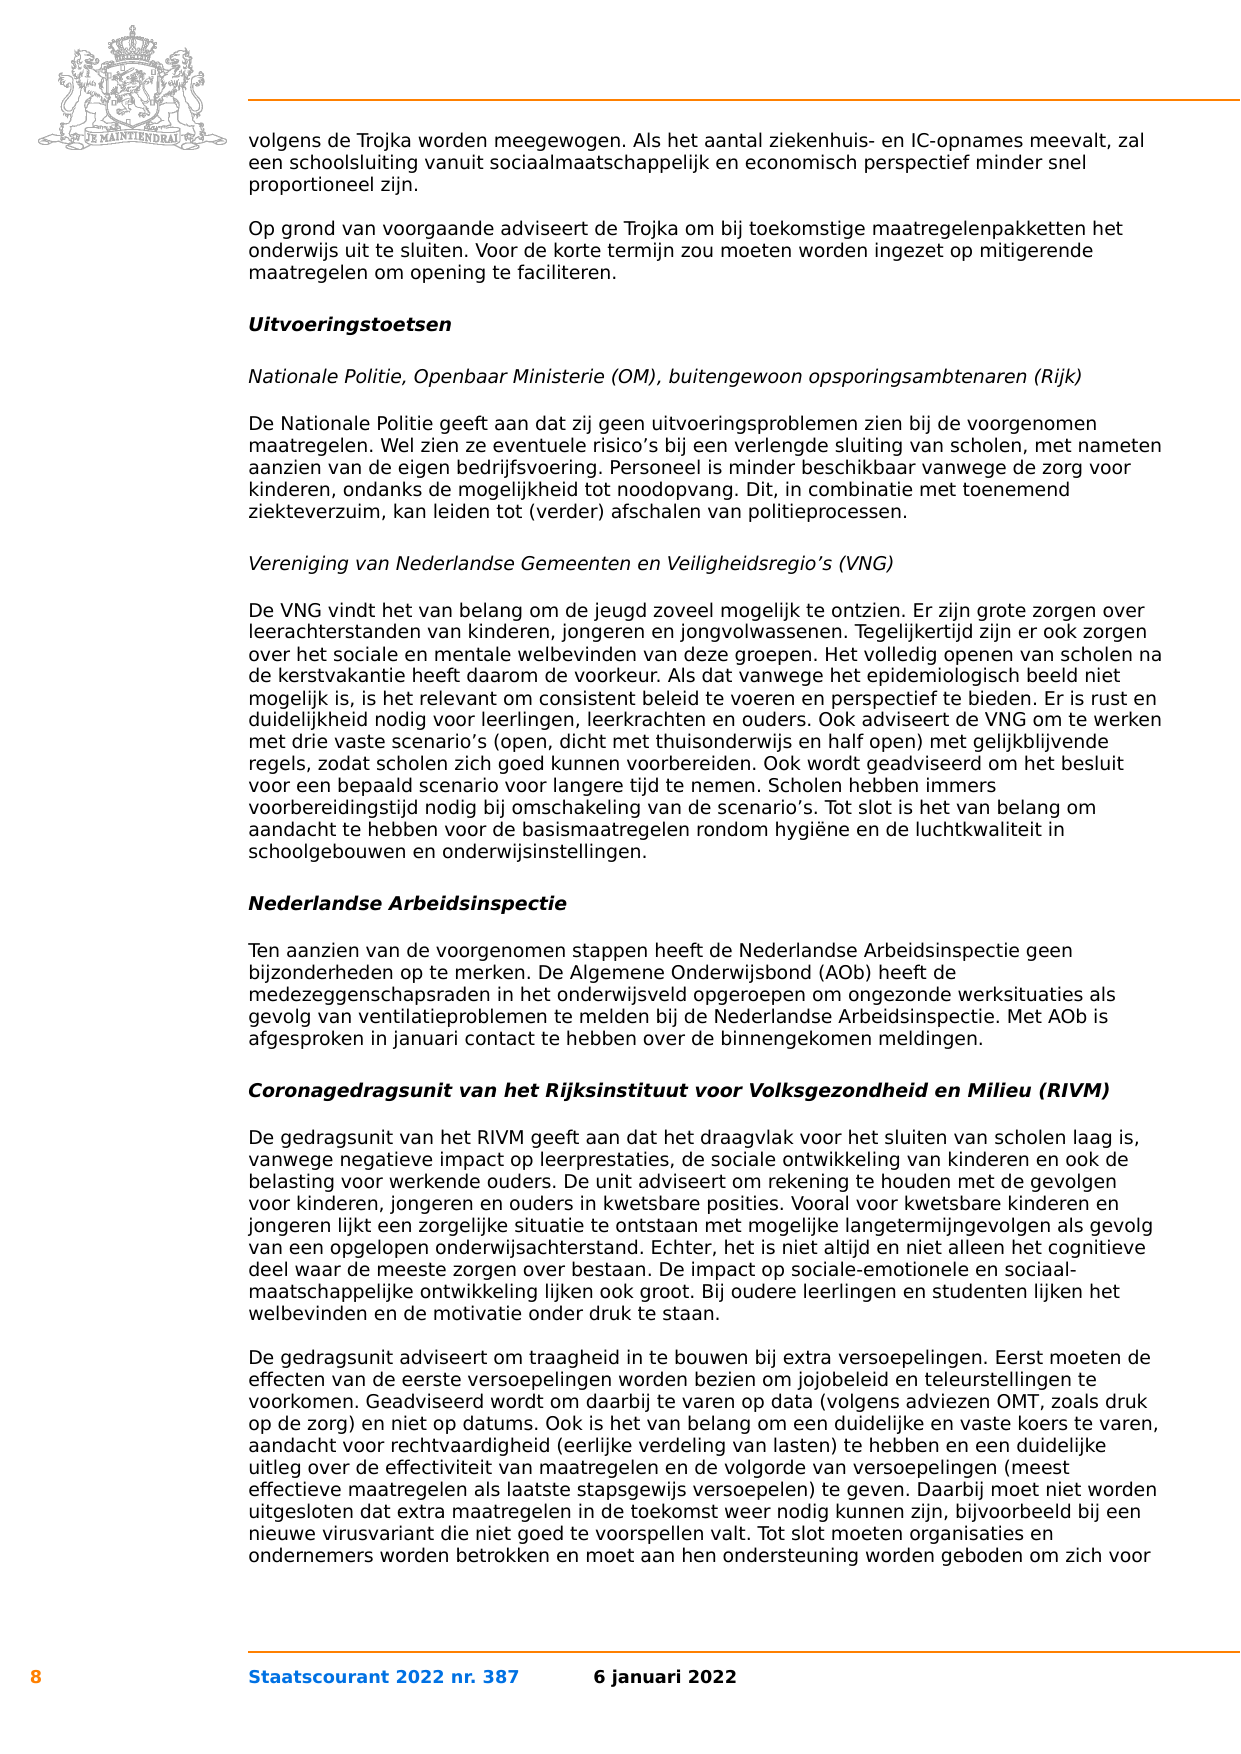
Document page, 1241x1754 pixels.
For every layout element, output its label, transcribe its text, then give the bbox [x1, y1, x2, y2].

text Op grond van voorgaande adviseert de Trojka om bij toekomstige maatregelenpakketten het onderwijs uit te sluiten. Voor de korte termijn zou moeten worden ingezet op mitigerende maatregelen om opening te faciliteren. [248, 218, 1163, 284]
subtitle Vereniging van Nederlandse Gemeenten en Veiligheidsregio’s (VNG) [248, 552, 1163, 574]
subtitle Coronagedragsunit van het Rijksinstituut voor Volksgezondheid en Milieu (RIVM) [248, 1080, 1163, 1102]
picture [38, 25, 227, 150]
text volgens de Trojka worden meegewogen. Als het aantal ziekenhuis- en IC-opnames meevalt, zal een schoolsluiting vanuit sociaalmaatschappelijk en economisch perspectief minder snel proportioneel zijn. [248, 130, 1163, 196]
text De gedragsunit van het RIVM geeft aan dat het draagvlak voor het sluiten van scholen laag is, vanwege negatieve impact op leerprestaties, de sociale ontwikkeling van kinderen en ook de belasting voor werkende ouders. De unit adviseert om rekening te houden met de gevolgen voor kinderen, jongeren en ouders in kwetsbare posities. Vooral voor kwetsbare kinderen en jongeren lijkt een zorgelijke situatie te ontstaan met mogelijke langetermijngevolgen als gevolg van een opgelopen onderwijsachterstand. Echter, het is niet altijd en niet alleen het cognitieve deel waar de meeste zorgen over bestaan. De impact op sociale-emotionele en sociaal-maatschappelijke ontwikkeling lijken ook groot. Bij oudere leerlingen en studenten lijken het welbevinden en de motivatie onder druk te staan. [248, 1127, 1163, 1325]
text Ten aanzien van de voorgenomen stappen heeft de Nederlandse Arbeidsinspectie geen bijzonderheden op te merken. De Algemene Onderwijsbond (AOb) heeft de medezeggenschapsraden in het onderwijsveld opgeroepen om ongezonde werksituaties als gevolg van ventilatieproblemen te melden bij de Nederlandse Arbeidsinspectie. Met AOb is afgesproken in januari contact te hebben over de binnengekomen meldingen. [248, 940, 1163, 1050]
subtitle Nationale Politie, Openbaar Ministerie (OM), buitengewoon opsporingsambtenaren (Rijk) [248, 366, 1163, 388]
text De Nationale Politie geeft aan dat zij geen uitvoeringsproblemen zien bij de voorgenomen maatregelen. Wel zien ze eventuele risico’s bij een verlengde sluiting van scholen, met nameten aanzien van de eigen bedrijfsvoering. Personeel is minder beschikbaar vanwege de zorg voor kinderen, ondanks de mogelijkheid tot noodopvang. Dit, in combinatie met toenemend ziekteverzuim, kan leiden tot (verder) afschalen van politieprocessen. [248, 413, 1163, 522]
subtitle Nederlandse Arbeidsinspectie [248, 893, 1163, 915]
subtitle Uitvoeringstoetsen [248, 314, 1163, 336]
text De VNG vindt het van belang om de jeugd zoveel mogelijk te ontzien. Er zijn grote zorgen over leerachterstanden van kinderen, jongeren en jongvolwassenen. Tegelijkertijd zijn er ook zorgen over het sociale en mentale welbevinden van deze groepen. Het volledig openen van scholen na de kerstvakantie heeft daarom de voorkeur. Als dat vanwege het epidemiologisch beeld niet mogelijk is, is het relevant om consistent beleid te voeren en perspectief te bieden. Er is rust en duidelijkheid nodig voor leerlingen, leerkrachten en ouders. Ook adviseert de VNG om te werken met drie vaste scenario’s (open, dicht met thuisonderwijs en half open) met gelijkblijvende regels, zodat scholen zich goed kunnen voorbereiden. Ook wordt geadviseerd om het besluit voor een bepaald scenario voor langere tijd te nemen. Scholen hebben immers voorbereidingstijd nodig bij omschakeling van de scenario’s. Tot slot is het van belang om aandacht te hebben voor de basismaatregelen rondom hygiëne en de luchtkwaliteit in schoolgebouwen en onderwijsinstellingen. [248, 599, 1163, 863]
text De gedragsunit adviseert om traagheid in te bouwen bij extra versoepelingen. Eerst moeten de effecten van de eerste versoepelingen worden bezien om jojobeleid en teleurstellingen te voorkomen. Geadviseerd wordt om daarbij te varen op data (volgens adviezen OMT, zoals druk op de zorg) en niet op datums. Ook is het van belang om een duidelijke en vaste koers te varen, aandacht voor rechtvaardigheid (eerlijke verdeling van lasten) te hebben en een duidelijke uitleg over de effectiviteit van maatregelen en de volgorde van versoepelingen (meest effectieve maatregelen als laatste stapsgewijs versoepelen) te geven. Daarbij moet niet worden uitgesloten dat extra maatregelen in de toekomst weer nodig kunnen zijn, bijvoorbeeld bij een nieuwe virusvariant die niet goed te voorspellen valt. Tot slot moeten organisaties en ondernemers worden betrokken en moet aan hen ondersteuning worden geboden om zich voor [248, 1347, 1163, 1567]
